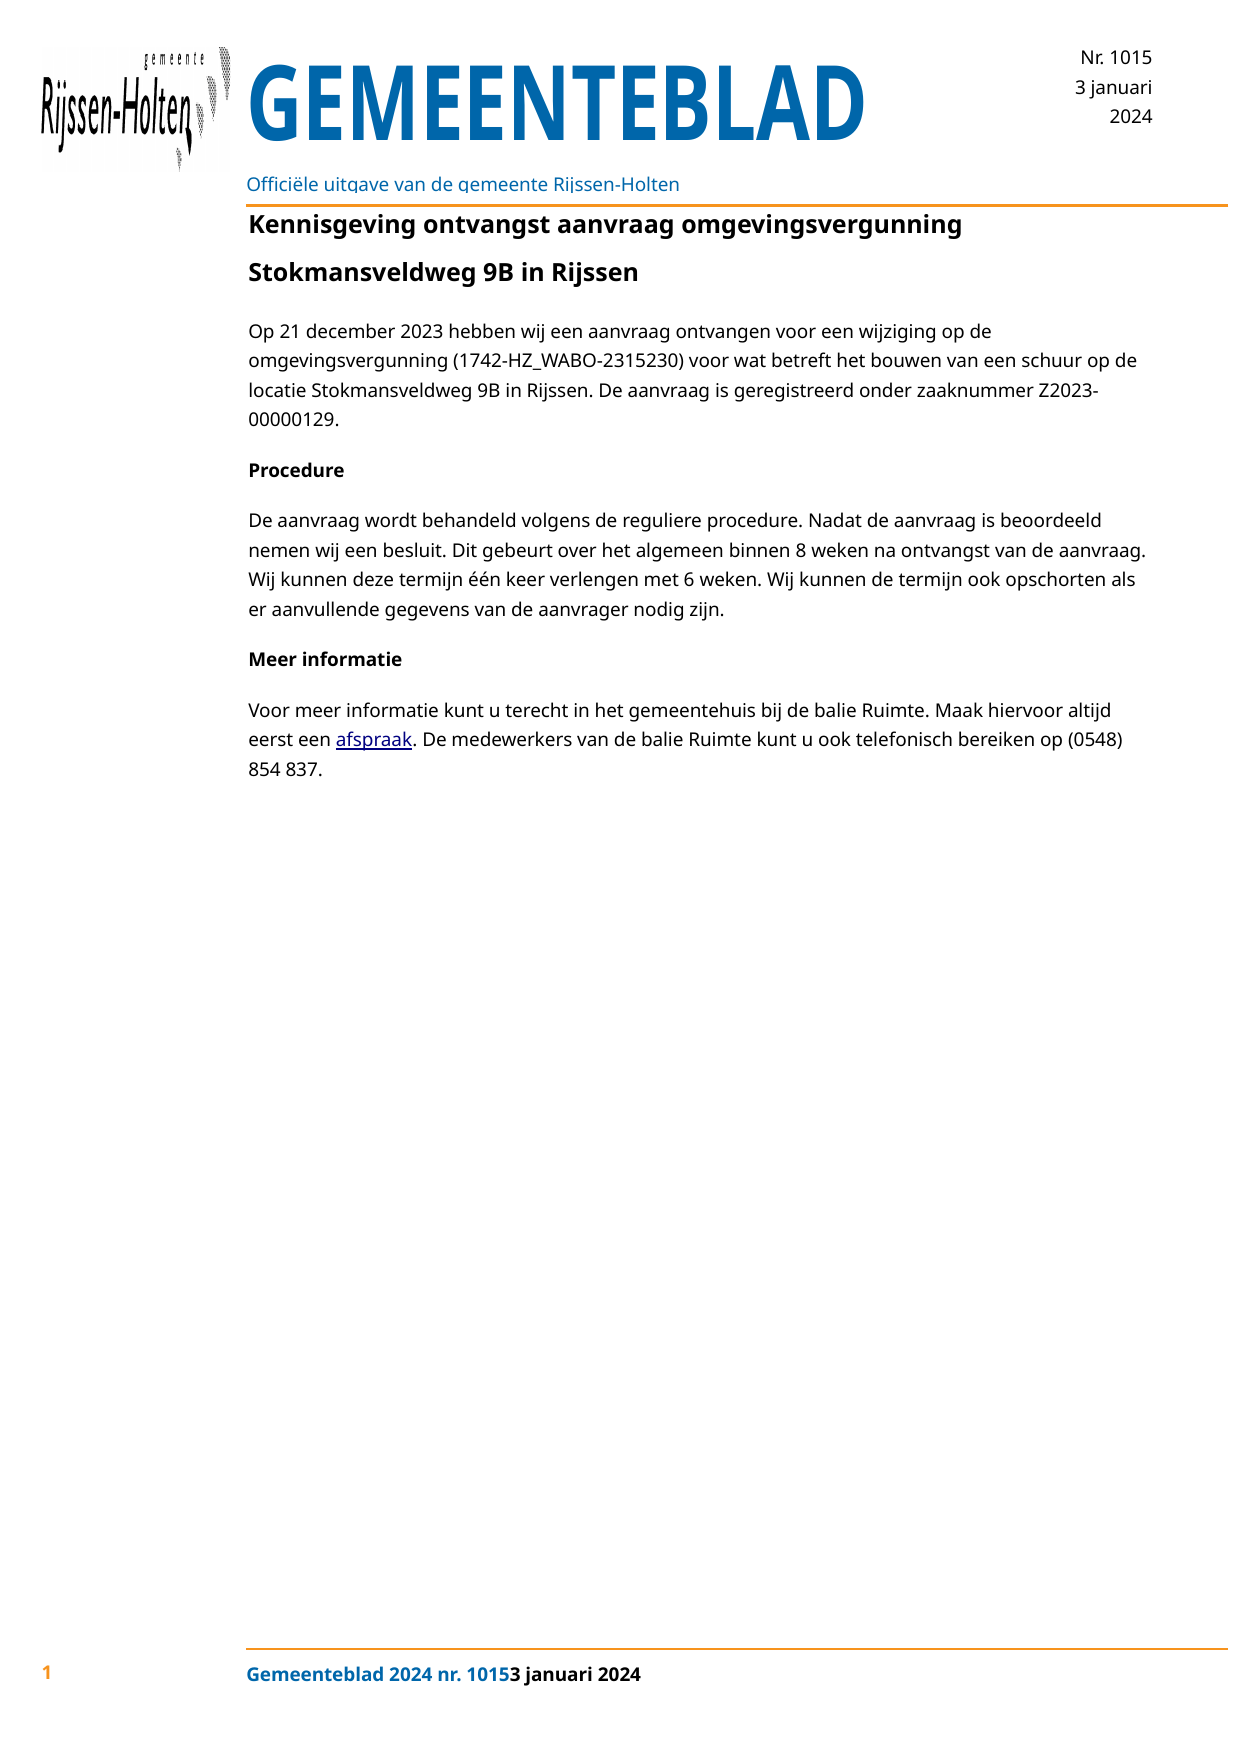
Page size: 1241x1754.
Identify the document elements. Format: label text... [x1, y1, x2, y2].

text Procedure [248, 457, 1152, 483]
text Voor meer informatie kunt u terecht in het gemeentehuis bij de balie Ruimte. Maak hiervoor altijd eerst een afspraak. De medewerkers van de balie Ruimte kunt u ook telefonisch bereiken op (0548) 854 837. [248, 697, 1152, 782]
picture [41, 47, 231, 172]
text De aanvraag wordt behandeld volgens de reguliere procedure. Nadat de aanvraag is beoordeeld nemen wij een besluit. Dit gebeurt over het algemeen binnen 8 weken na ontvangst van de aanvraag. Wij kunnen deze termijn één keer verlengen met 6 weken. Wij kunnen de termijn ook opschorten als er aanvullende gegevens van de aanvrager nodig zijn. [248, 507, 1152, 622]
text Kennisgeving ontvangst aanvraag omgevingsvergunning Stokmansveldweg 9B in Rijssen [248, 207, 1152, 288]
text Op 21 december 2023 hebben wij een aanvraag ontvangen voor een wijziging op de omgevingsvergunning (1742-HZ_WABO-2315230) voor wat betreft het bouwen van een schuur op de locatie Stokmansveldweg 9B in Rijssen. De aanvraag is geregistreerd onder zaaknummer Z2023-00000129. [248, 318, 1152, 432]
text Meer informatie [248, 647, 1152, 672]
